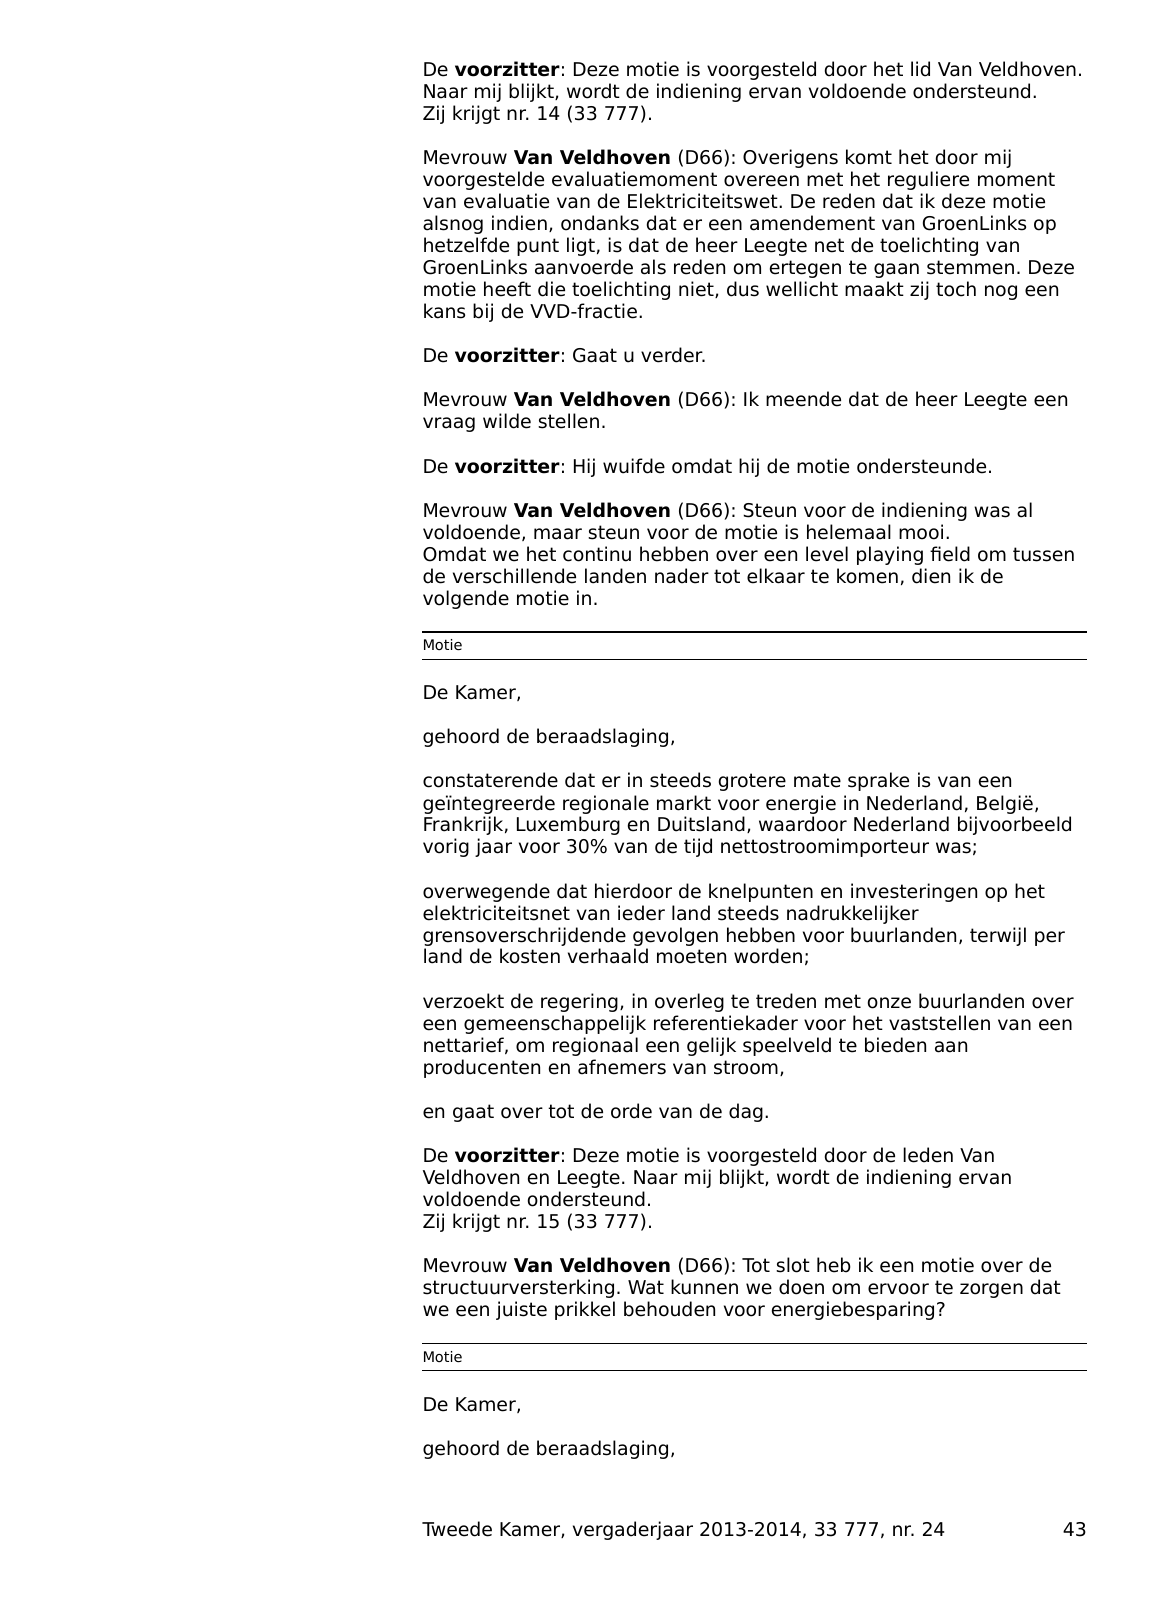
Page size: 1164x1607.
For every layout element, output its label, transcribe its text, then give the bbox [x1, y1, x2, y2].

text Mevrouw Van Veldhoven (D66): Overigens komt het door mij voorgestelde evaluatiemoment overeen met het reguliere moment van evaluatie van de Elektriciteitswet. De reden dat ik deze motie alsnog indien, ondanks dat er een amendement van GroenLinks op hetzelfde punt ligt, is dat de heer Leegte net de toelichting van GroenLinks aanvoerde als reden om ertegen te gaan stemmen. Deze motie heeft die toelichting niet, dus wellicht maakt zij toch nog een kans bij de VVD-fractie. [422, 147, 1087, 323]
text De voorzitter: Deze motie is voorgesteld door de leden Van Veldhoven en Leegte. Naar mij blijkt, wordt de indiening ervan voldoende ondersteund. [422, 1145, 1087, 1211]
text Omdat we het continu hebben over een level playing field om tussen de verschillende landen nader tot elkaar te komen, dien ik de volgende motie in. [422, 544, 1087, 609]
text Mevrouw Van Veldhoven (D66): Ik meende dat de heer Leegte een vraag wilde stellen. [422, 389, 1087, 433]
table_header Motie [422, 633, 1087, 659]
text De Kamer, [422, 682, 1087, 704]
text gehoord de beraadslaging, [422, 1438, 1087, 1459]
text De voorzitter: Gaat u verder. [422, 345, 1087, 367]
text De voorzitter: Deze motie is voorgesteld door het lid Van Veldhoven. Naar mij blijkt, wordt de indiening ervan voldoende ondersteund. [422, 59, 1087, 103]
text Mevrouw Van Veldhoven (D66): Tot slot heb ik een motie over de structuurversterking. Wat kunnen we doen om ervoor te zorgen dat we een juiste prikkel behouden voor energiebesparing? [422, 1255, 1087, 1321]
text Zij krijgt nr. 15 (33 777). [422, 1211, 1087, 1233]
text verzoekt de regering, in overleg te treden met onze buurlanden over een gemeenschappelijk referentiekader voor het vaststellen van een nettarief, om regionaal een gelijk speelveld te bieden aan producenten en afnemers van stroom, [422, 991, 1087, 1078]
text gehoord de beraadslaging, [422, 726, 1087, 748]
text De voorzitter: Hij wuifde omdat hij de motie ondersteunde. [422, 456, 1087, 477]
table_header Motie [422, 1344, 1087, 1370]
text Zij krijgt nr. 14 (33 777). [422, 103, 1087, 125]
text De Kamer, [422, 1393, 1087, 1415]
text Mevrouw Van Veldhoven (D66): Steun voor de indiening was al voldoende, maar steun voor de motie is helemaal mooi. [422, 500, 1087, 544]
text en gaat over tot de orde van de dag. [422, 1101, 1087, 1123]
text overwegende dat hierdoor de knelpunten en investeringen op het elektriciteitsnet van ieder land steeds nadrukkelijker grensoverschrijdende gevolgen hebben voor buurlanden, terwijl per land de kosten verhaald moeten worden; [422, 881, 1087, 968]
text constaterende dat er in steeds grotere mate sprake is van een geïntegreerde regionale markt voor energie in Nederland, België, Frankrijk, Luxemburg en Duitsland, waardoor Nederland bijvoorbeeld vorig jaar voor 30% van de tijd nettostroomimporteur was; [422, 770, 1087, 858]
